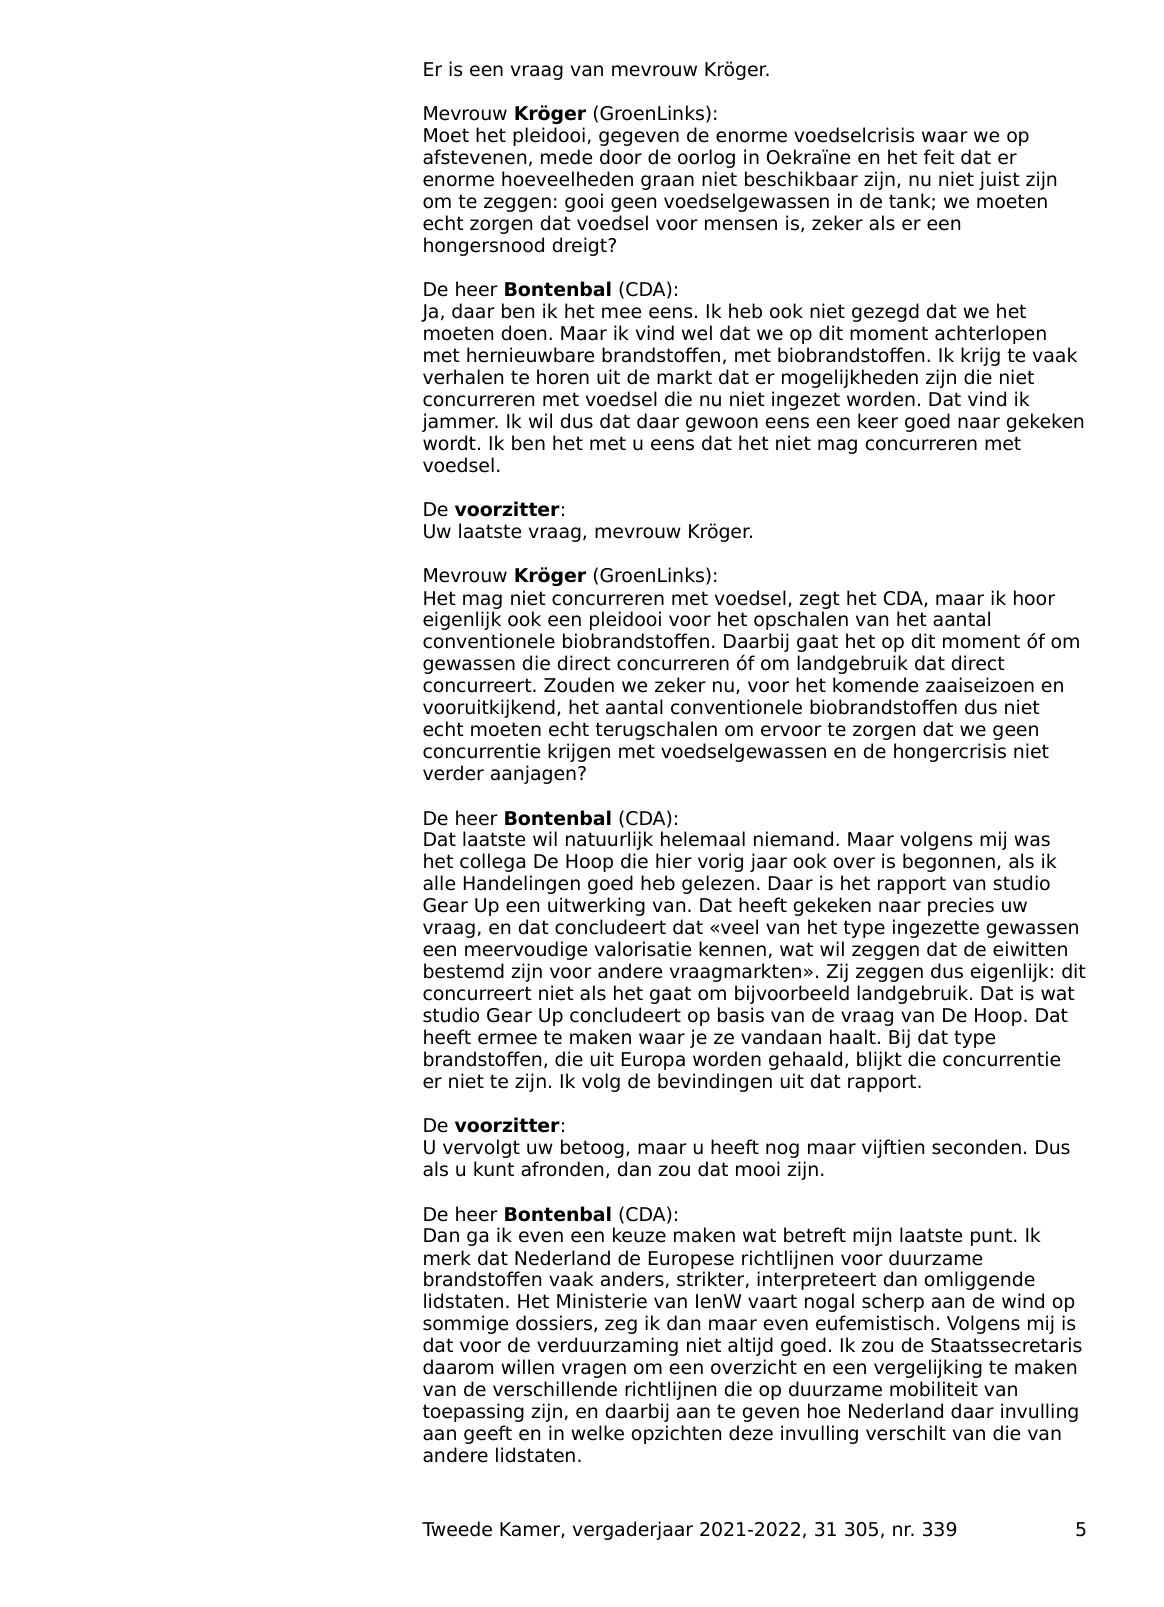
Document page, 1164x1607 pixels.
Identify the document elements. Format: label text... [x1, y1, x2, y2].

text De voorzitter: [422, 1115, 1087, 1137]
text Ja, daar ben ik het mee eens. Ik heb ook niet gezegd dat we het moeten doen. Maar ik vind wel dat we op dit moment achterlopen met hernieuwbare brandstoffen, met biobrandstoffen. Ik krijg te vaak verhalen te horen uit de markt dat er mogelijkheden zijn die niet concurreren met voedsel die nu niet ingezet worden. Dat vind ik jammer. Ik wil dus dat daar gewoon eens een keer goed naar gekeken wordt. Ik ben het met u eens dat het niet mag concurreren met voedsel. [422, 301, 1087, 477]
text Mevrouw Kröger (GroenLinks): [422, 103, 1087, 125]
text Dan ga ik even een keuze maken wat betreft mijn laatste punt. Ik merk dat Nederland de Europese richtlijnen voor duurzame brandstoffen vaak anders, strikter, interpreteert dan omliggende lidstaten. Het Ministerie van IenW vaart nogal scherp aan de wind op sommige dossiers, zeg ik dan maar even eufemistisch. Volgens mij is dat voor de verduurzaming niet altijd goed. Ik zou de Staatssecretaris daarom willen vragen om een overzicht en een vergelijking te maken van de verschillende richtlijnen die op duurzame mobiliteit van toepassing zijn, en daarbij aan te geven hoe Nederland daar invulling aan geeft en in welke opzichten deze invulling verschilt van die van andere lidstaten. [422, 1225, 1087, 1467]
text Moet het pleidooi, gegeven de enorme voedselcrisis waar we op afstevenen, mede door de oorlog in Oekraïne en het feit dat er enorme hoeveelheden graan niet beschikbaar zijn, nu niet juist zijn om te zeggen: gooi geen voedselgewassen in de tank; we moeten echt zorgen dat voedsel voor mensen is, zeker als er een hongersnood dreigt? [422, 125, 1087, 257]
text Het mag niet concurreren met voedsel, zegt het CDA, maar ik hoor eigenlijk ook een pleidooi voor het opschalen van het aantal conventionele biobrandstoffen. Daarbij gaat het op dit moment óf om gewassen die direct concurreren óf om landgebruik dat direct concurreert. Zouden we zeker nu, voor het komende zaaiseizoen en vooruitkijkend, het aantal conventionele biobrandstoffen dus niet echt moeten echt terugschalen om ervoor te zorgen dat we geen concurrentie krijgen met voedselgewassen en de hongercrisis niet verder aanjagen? [422, 587, 1087, 785]
text Mevrouw Kröger (GroenLinks): [422, 565, 1087, 587]
text Uw laatste vraag, mevrouw Kröger. [422, 521, 1087, 543]
text Er is een vraag van mevrouw Kröger. [422, 59, 1087, 81]
text Dat laatste wil natuurlijk helemaal niemand. Maar volgens mij was het collega De Hoop die hier vorig jaar ook over is begonnen, als ik alle Handelingen goed heb gelezen. Daar is het rapport van studio Gear Up een uitwerking van. Dat heeft gekeken naar precies uw vraag, en dat concludeert dat «veel van het type ingezette gewassen een meervoudige valorisatie kennen, wat wil zeggen dat de eiwitten bestemd zijn voor andere vraagmarkten». Zij zeggen dus eigenlijk: dit concurreert niet als het gaat om bijvoorbeeld landgebruik. Dat is wat studio Gear Up concludeert op basis van de vraag van De Hoop. Dat heeft ermee te maken waar je ze vandaan haalt. Bij dat type brandstoffen, die uit Europa worden gehaald, blijkt die concurrentie er niet te zijn. Ik volg de bevindingen uit dat rapport. [422, 829, 1087, 1093]
text U vervolgt uw betoog, maar u heeft nog maar vijftien seconden. Dus als u kunt afronden, dan zou dat mooi zijn. [422, 1137, 1087, 1181]
text De heer Bontenbal (CDA): [422, 1203, 1087, 1225]
text De voorzitter: [422, 499, 1087, 521]
text De heer Bontenbal (CDA): [422, 807, 1087, 829]
text De heer Bontenbal (CDA): [422, 279, 1087, 301]
